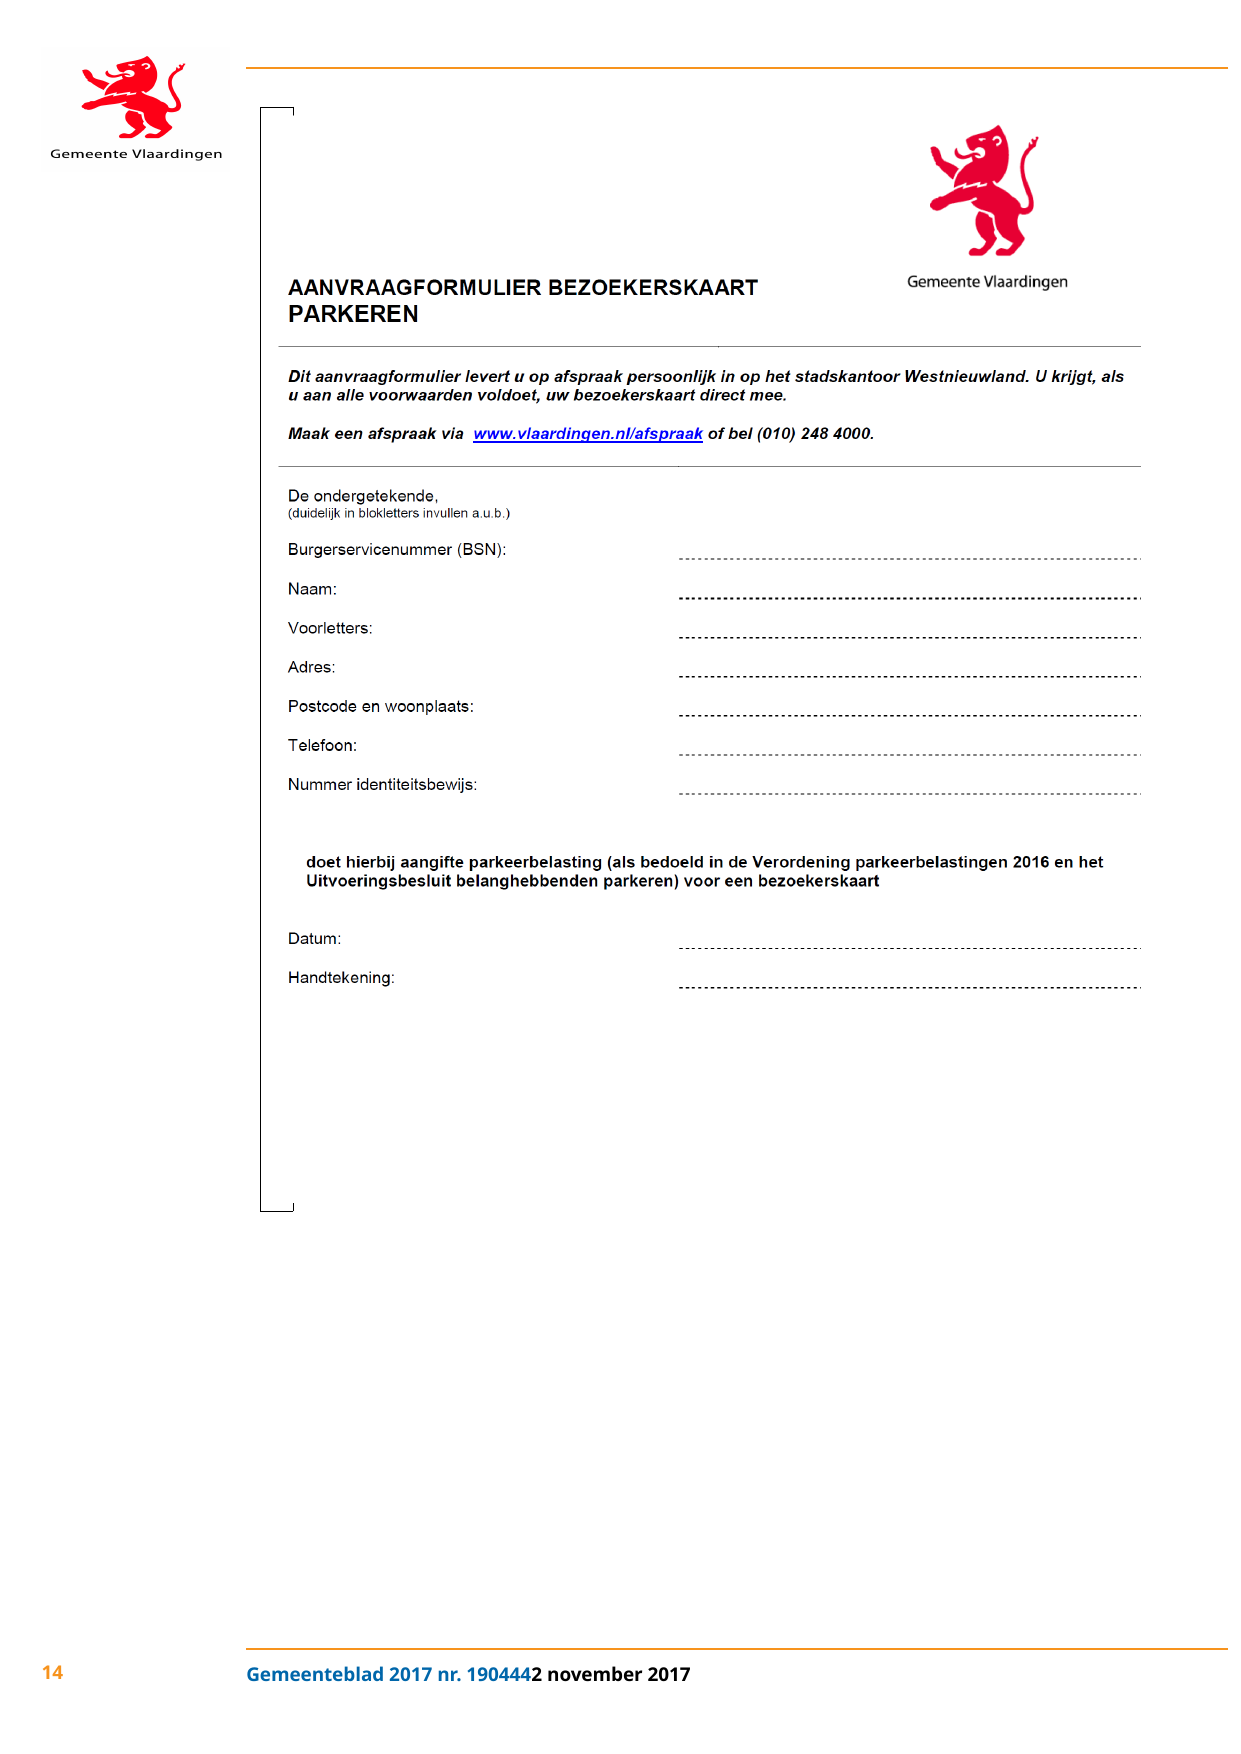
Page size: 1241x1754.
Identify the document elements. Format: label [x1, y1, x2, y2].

picture [41, 47, 231, 172]
picture [268, 115, 1155, 1203]
